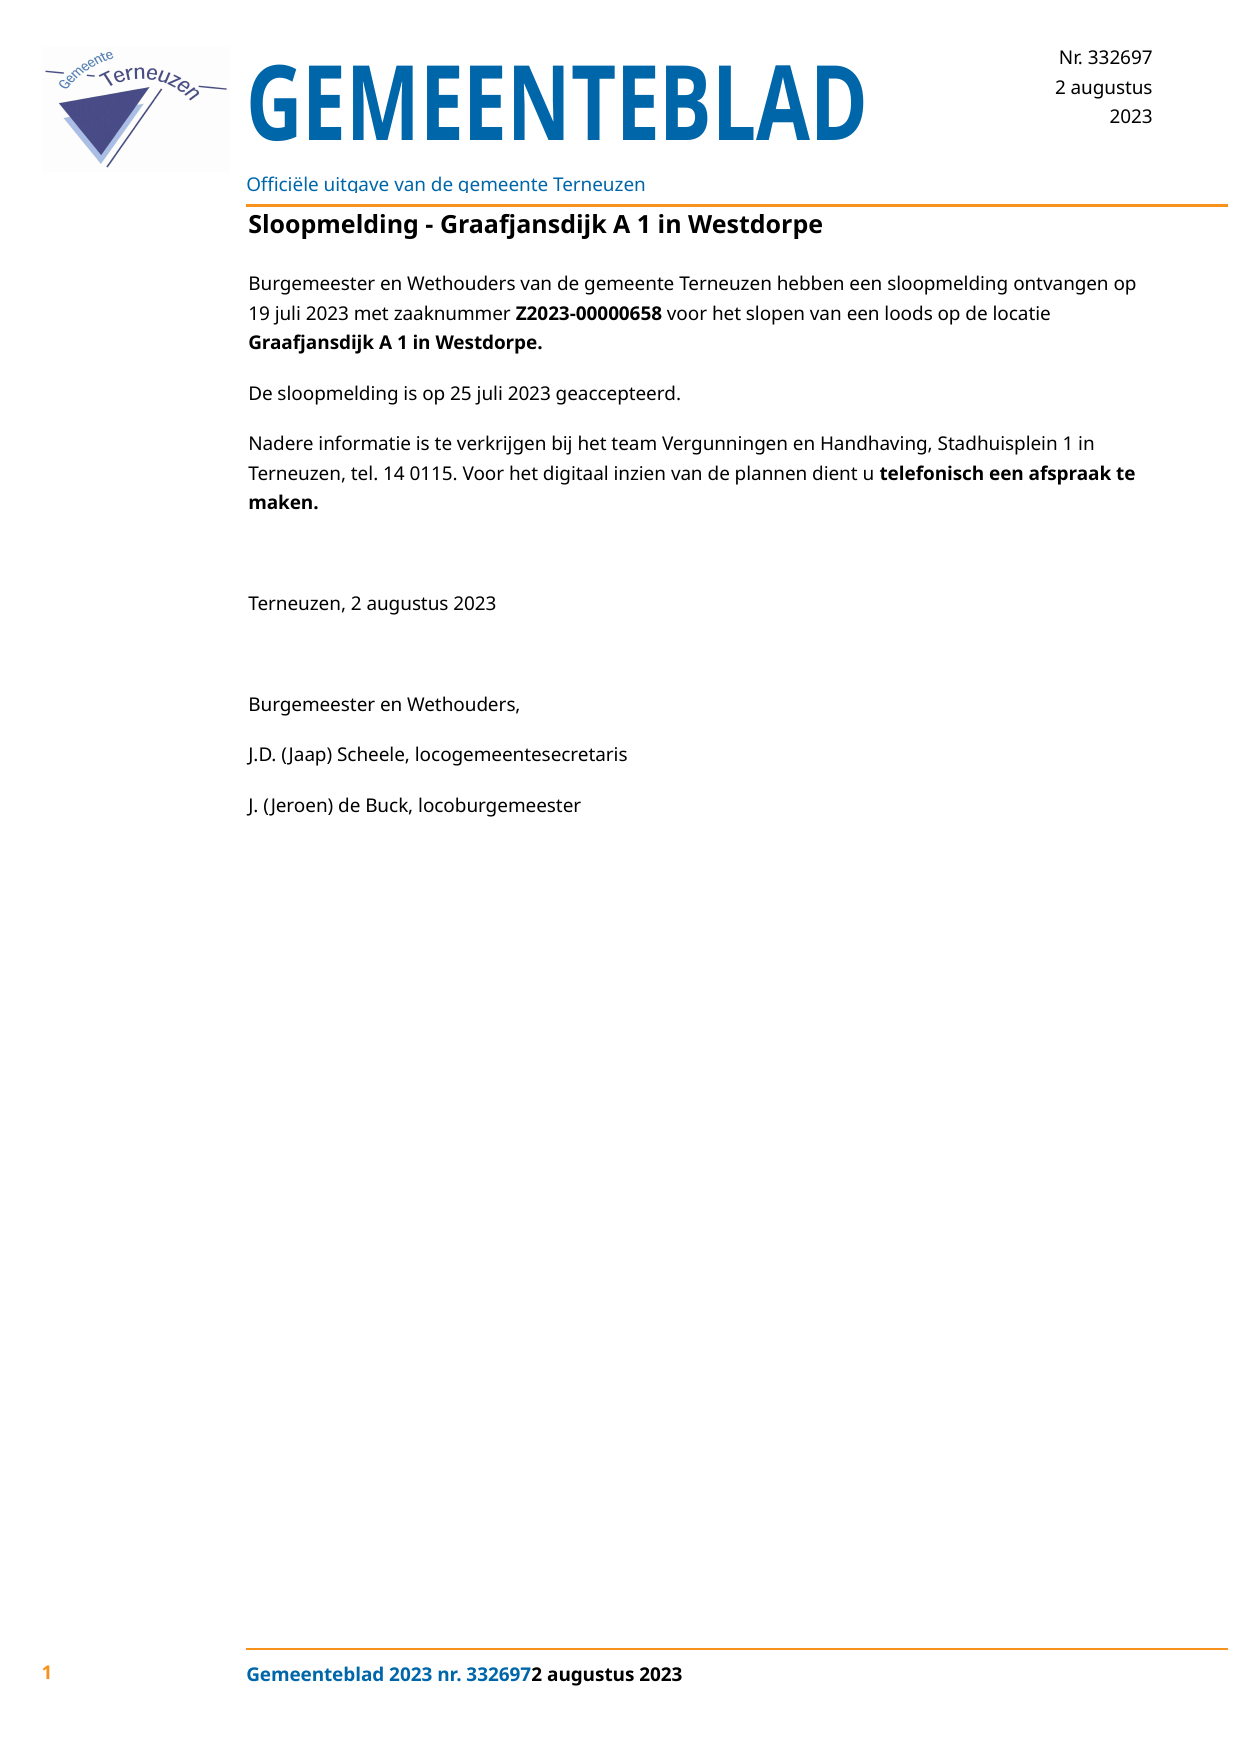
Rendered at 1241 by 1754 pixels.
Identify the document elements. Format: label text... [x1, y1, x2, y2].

text Terneuzen, 2 augustus 2023 [248, 590, 1152, 616]
text J.D. (Jaap) Scheele, locogemeentesecretaris [248, 742, 1152, 767]
text Burgemeester en Wethouders, [248, 691, 1152, 717]
text Sloopmelding - Graafjansdijk A 1 in Westdorpe [248, 207, 1152, 241]
text Nadere informatie is te verkrijgen bij het team Vergunningen en Handhaving, Stadhuisplein 1 in Terneuzen, tel. 14 0115. Voor het digitaal inzien van de plannen dient u telefonisch een afspraak te maken. [248, 430, 1152, 515]
text De sloopmelding is op 25 juli 2023 geaccepteerd. [248, 380, 1152, 406]
picture [41, 47, 231, 172]
text J. (Jeroen) de Buck, locoburgemeester [248, 792, 1152, 818]
text Burgemeester en Wethouders van de gemeente Terneuzen hebben een sloopmelding ontvangen op 19 juli 2023 met zaaknummer Z2023-00000658 voor het slopen van een loods op de locatie Graafjansdijk A 1 in Westdorpe. [248, 270, 1152, 355]
